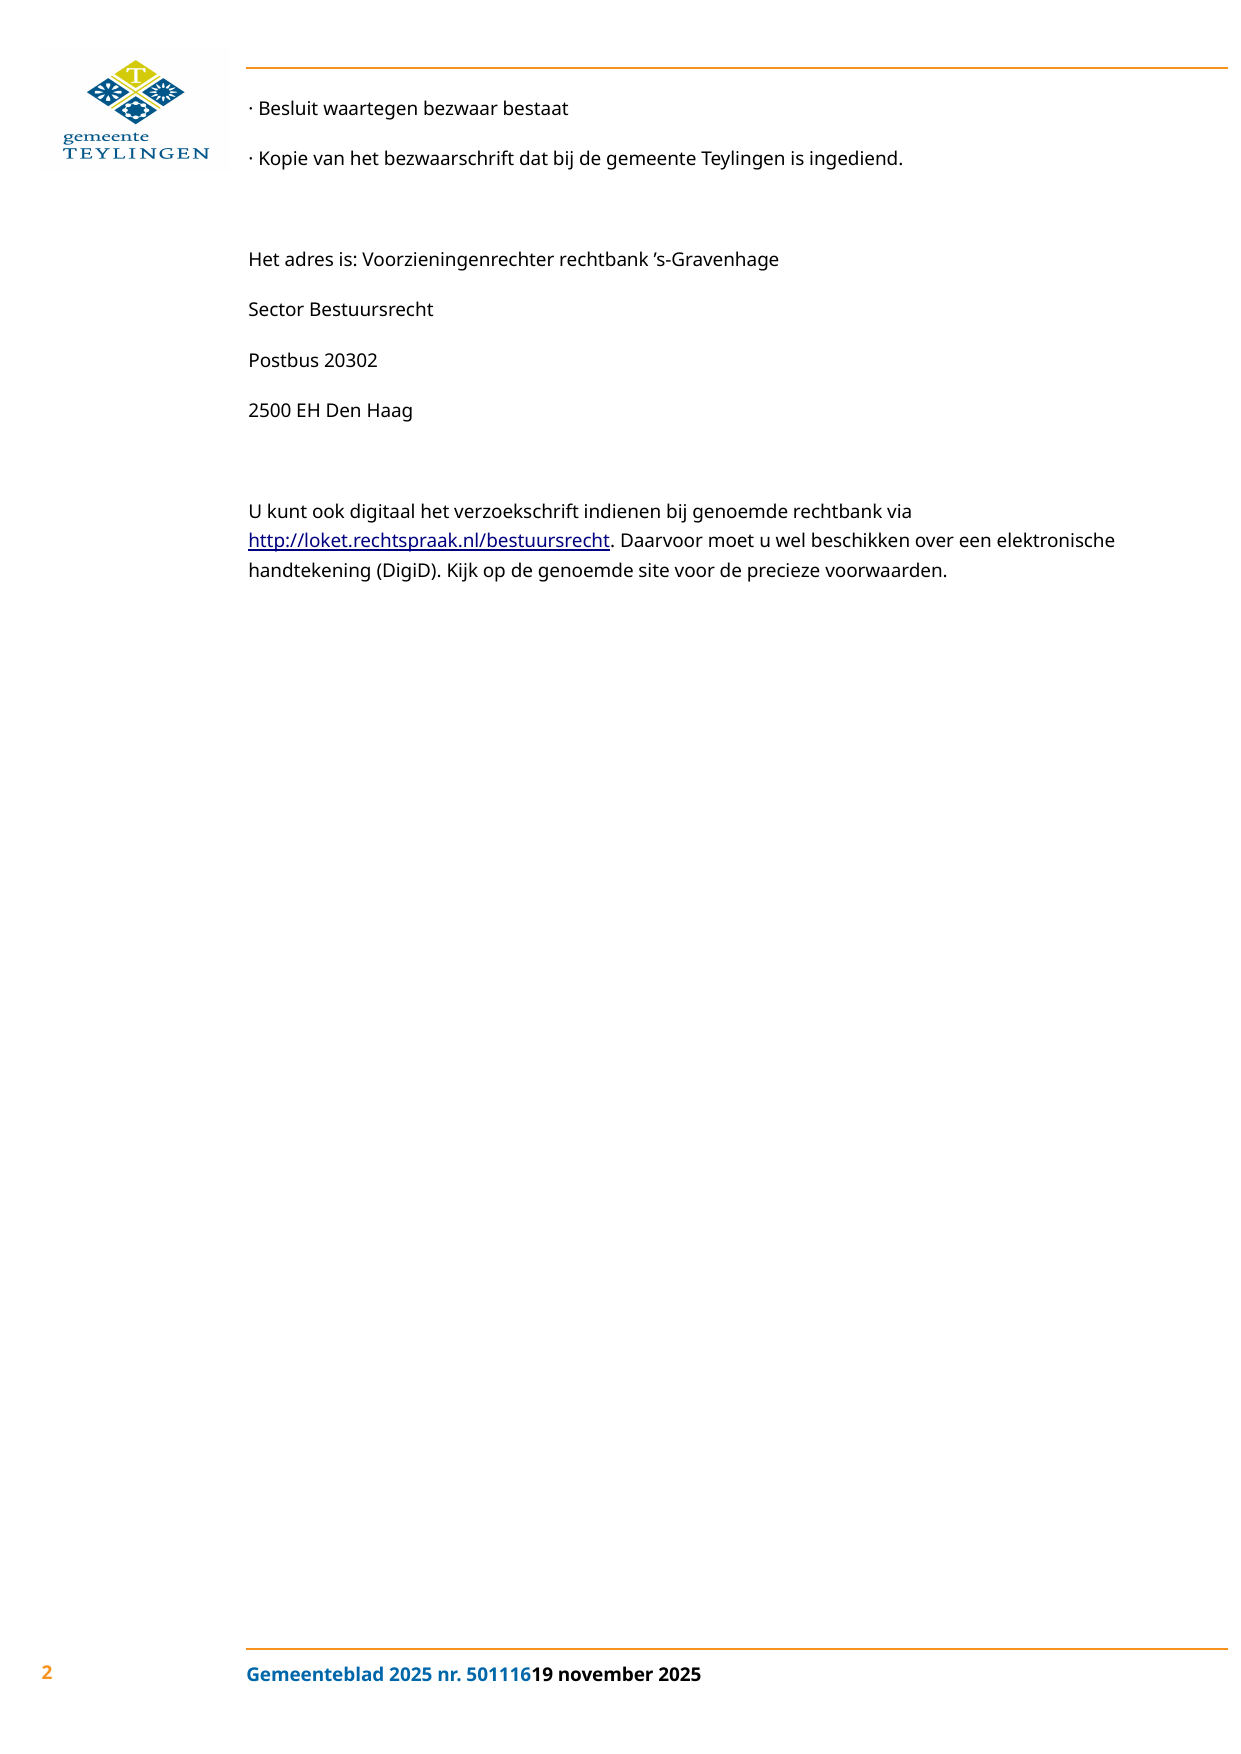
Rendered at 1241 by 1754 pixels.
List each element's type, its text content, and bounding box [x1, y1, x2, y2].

text 2500 EH Den Haag [248, 397, 1152, 423]
text · Kopie van het bezwaarschrift dat bij de gemeente Teylingen is ingediend. [248, 145, 1152, 171]
text U kunt ook digitaal het verzoekschrift indienen bij genoemde rechtbank via http://loket.rechtspraak.nl/bestuursrecht. Daarvoor moet u wel beschikken over een elektronische handtekening (DigiD). Kijk op de genoemde site voor de precieze voorwaarden. [248, 498, 1152, 583]
text · Besluit waartegen bezwaar bestaat [248, 95, 1152, 121]
text Postbus 20302 [248, 347, 1152, 373]
text Sector Bestuursrecht [248, 296, 1152, 322]
picture [41, 47, 231, 172]
text Het adres is: Voorzieningenrechter rechtbank ’s-Gravenhage [248, 246, 1152, 272]
